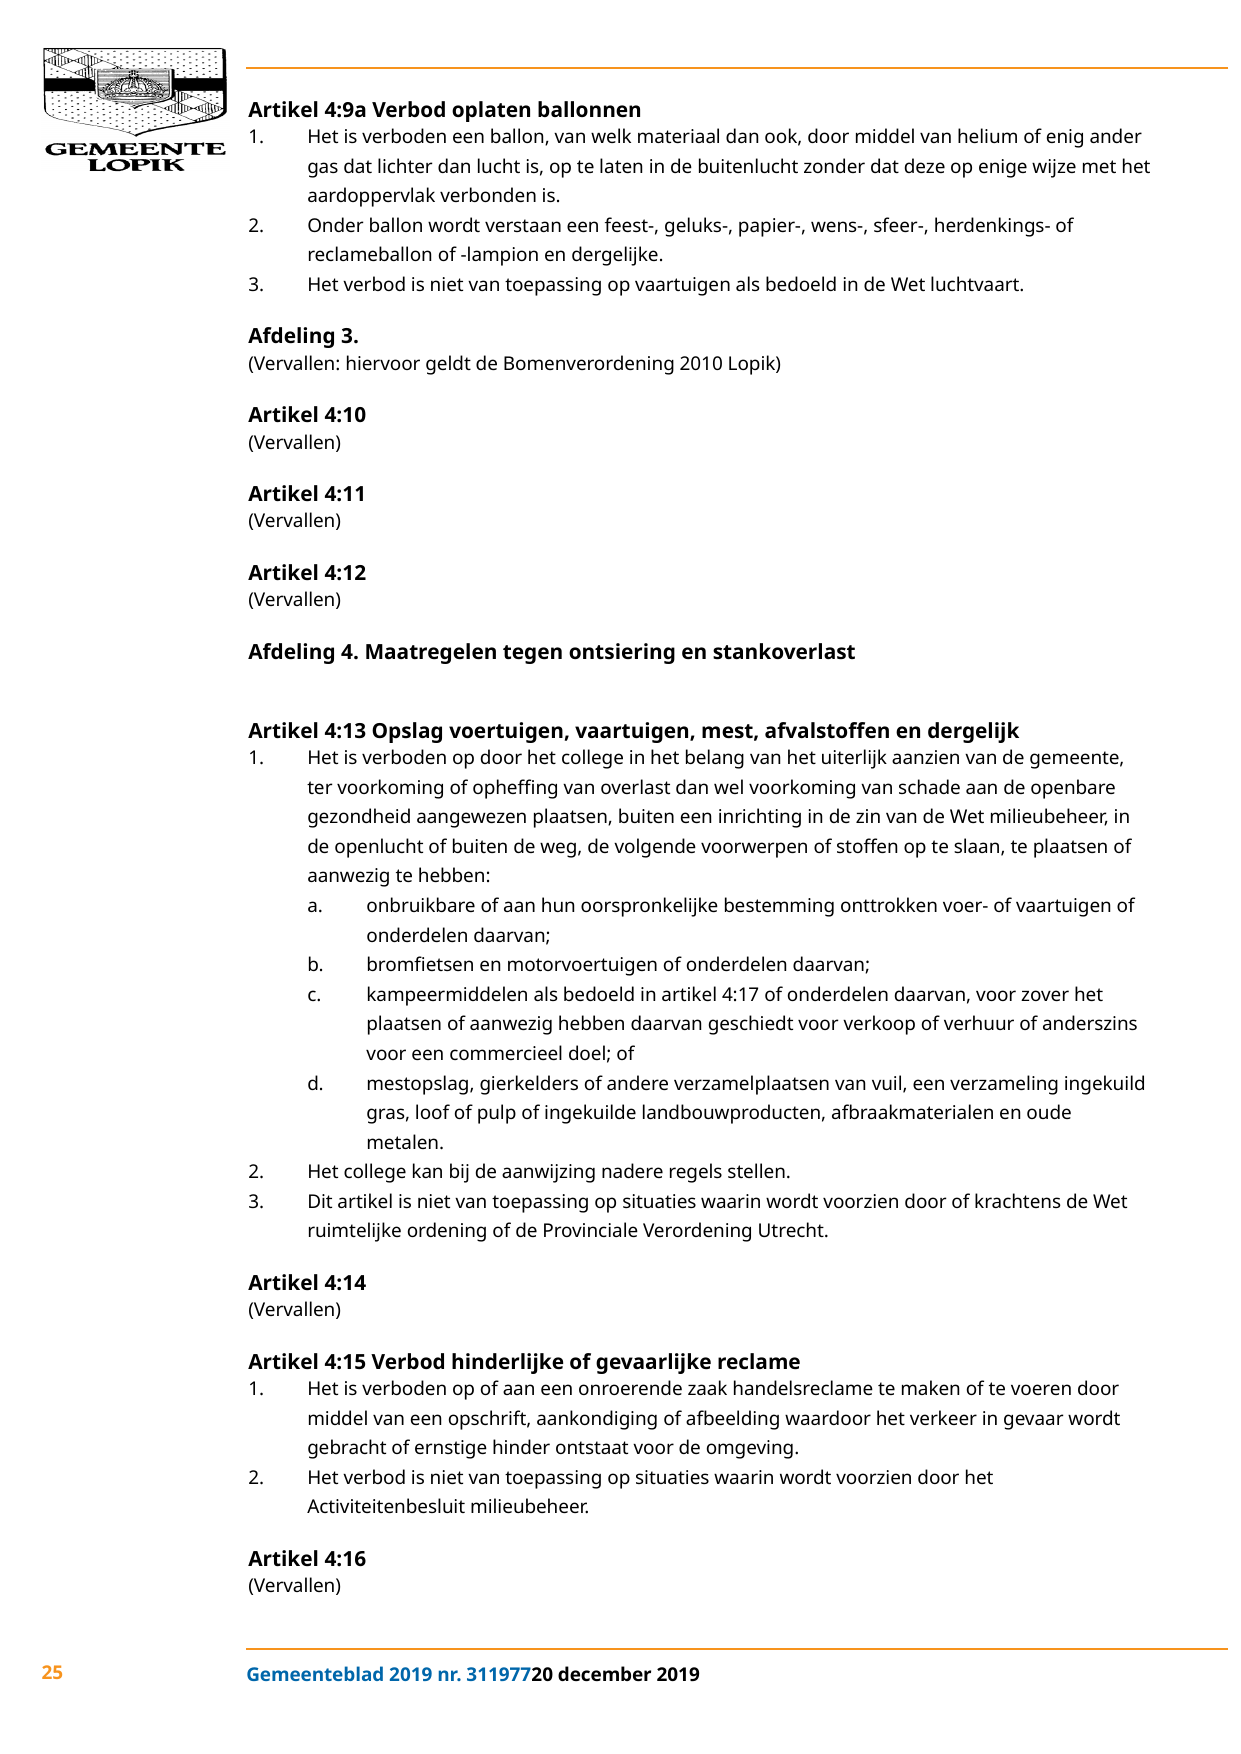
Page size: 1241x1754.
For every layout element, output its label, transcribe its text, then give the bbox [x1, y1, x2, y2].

list onbruikbare of aan hun oorspronkelijke bestemming onttrokken voer- of vaartuigen of onderdelen daarvan; [307, 892, 1152, 947]
text Artikel 4:10 [248, 400, 1152, 429]
list Dit artikel is niet van toepassing op situaties waarin wordt voorzien door of krachtens de Wet ruimtelijke ordening of de Provinciale Verordening Utrecht. [248, 1188, 1152, 1243]
text Artikel 4:12 [248, 558, 1152, 587]
picture [41, 47, 231, 172]
text Artikel 4:11 [248, 479, 1152, 508]
list Het verbod is niet van toepassing op situaties waarin wordt voorzien door het Activiteitenbesluit milieubeheer. [248, 1464, 1152, 1519]
list mestopslag, gierkelders of andere verzamelplaatsen van vuil, een verzameling ingekuild gras, loof of pulp of ingekuilde landbouwproducten, afbraakmaterialen en oude metalen. [307, 1070, 1152, 1154]
list bromfietsen en motorvoertuigen of onderdelen daarvan; [307, 951, 1152, 977]
text Artikel 4:16 [248, 1544, 1152, 1572]
list Het is verboden op of aan een onroerende zaak handelsreclame te maken of te voeren door middel van een opschrift, aankondiging of afbeelding waardoor het verkeer in gevaar wordt gebracht of ernstige hinder ontstaat voor de omgeving. [248, 1375, 1152, 1460]
text (Vervallen) [248, 508, 1152, 533]
list Het college kan bij de aanwijzing nadere regels stellen. [248, 1158, 1152, 1184]
list Het verbod is niet van toepassing op vaartuigen als bedoeld in de Wet luchtvaart. [248, 271, 1152, 297]
list Onder ballon wordt verstaan een feest-, geluks-, papier-, wens-, sfeer-, herdenkings- of reclameballon of -lampion en dergelijke. [248, 212, 1152, 267]
text Afdeling 4. Maatregelen tegen ontsiering en stankoverlast [248, 637, 1152, 665]
list Het is verboden op door het college in het belang van het uiterlijk aanzien van de gemeente, ter voorkoming of opheffing van overlast dan wel voorkoming van schade aan de openbare gezondheid aangewezen plaatsen, buiten een inrichting in de zin van de Wet milieubeheer, in de openlucht of buiten de weg, de volgende voorwerpen of stoffen op te slaan, te plaatsen of aanwezig te hebben: [248, 744, 1152, 888]
text (Vervallen) [248, 1572, 1152, 1598]
text Artikel 4:14 [248, 1268, 1152, 1296]
text (Vervallen: hiervoor geldt de Bomenverordening 2010 Lopik) [248, 350, 1152, 376]
text Artikel 4:13 Opslag voertuigen, vaartuigen, mest, afvalstoffen en dergelijk [248, 716, 1152, 744]
text Artikel 4:15 Verbod hinderlijke of gevaarlijke reclame [248, 1347, 1152, 1375]
list Het is verboden een ballon, van welk materiaal dan ook, door middel van helium of enig ander gas dat lichter dan lucht is, op te laten in de buitenlucht zonder dat deze op enige wijze met het aardoppervlak verbonden is. [248, 123, 1152, 208]
text (Vervallen) [248, 587, 1152, 612]
text Artikel 4:9a Verbod oplaten ballonnen [248, 95, 1152, 123]
text Afdeling 3. [248, 322, 1152, 350]
list kampeermiddelen als bedoeld in artikel 4:17 of onderdelen daarvan, voor zover het plaatsen of aanwezig hebben daarvan geschiedt voor verkoop of verhuur of anderszins voor een commercieel doel; of [307, 981, 1152, 1066]
text (Vervallen) [248, 1296, 1152, 1322]
text (Vervallen) [248, 429, 1152, 454]
